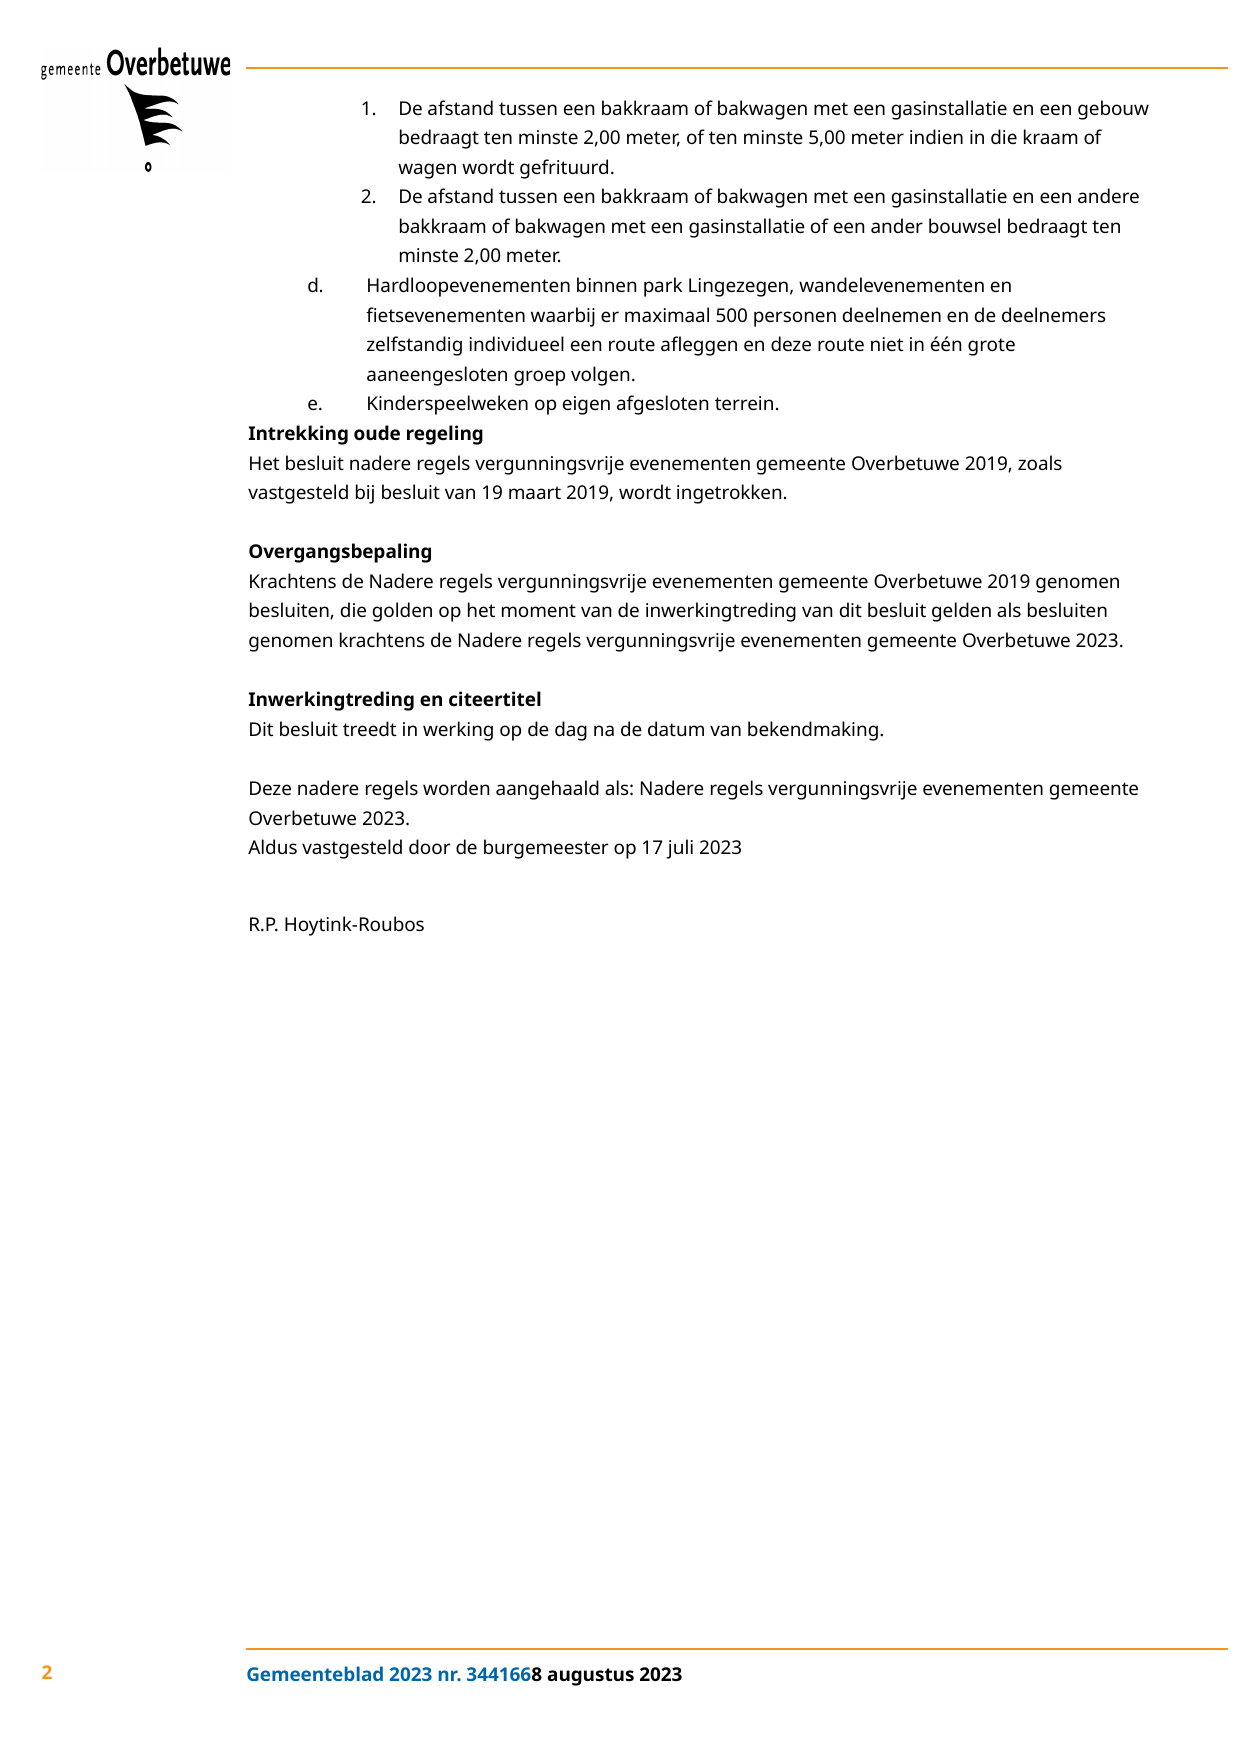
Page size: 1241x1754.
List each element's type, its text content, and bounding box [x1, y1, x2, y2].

text Overgangsbepaling [248, 538, 1152, 564]
text Het besluit nadere regels vergunningsvrije evenementen gemeente Overbetuwe 2019, zoals vastgesteld bij besluit van 19 maart 2019, wordt ingetrokken. [248, 450, 1152, 505]
list Kinderspeelweken op eigen afgesloten terrein. [307, 391, 1152, 416]
picture [41, 47, 231, 172]
text Aldus vastgesteld door de burgemeester op 17 juli 2023 [248, 834, 1152, 860]
text R.P. Hoytink-Roubos [248, 912, 1152, 937]
list Hardloopevenementen binnen park Lingezegen, wandelevenementen en fietsevenementen waarbij er maximaal 500 personen deelnemen en de deelnemers zelfstandig individueel een route afleggen en deze route niet in één grote aaneengesloten groep volgen. [307, 272, 1152, 387]
list De afstand tussen een bakkraam of bakwagen met een gasinstallatie en een gebouw bedraagt ten minste 2,00 meter, of ten minste 5,00 meter indien in die kraam of wagen wordt gefrituurd. [361, 95, 1152, 180]
text Deze nadere regels worden aangehaald als: Nadere regels vergunningsvrije evenementen gemeente Overbetuwe 2023. [248, 775, 1152, 831]
text Dit besluit treedt in werking op de dag na de datum van bekendmaking. [248, 716, 1152, 742]
text Inwerkingtreding en citeertitel [248, 686, 1152, 712]
text Intrekking oude regeling [248, 420, 1152, 446]
text Krachtens de Nadere regels vergunningsvrije evenementen gemeente Overbetuwe 2019 genomen besluiten, die golden op het moment van de inwerkingtreding van dit besluit gelden als besluiten genomen krachtens de Nadere regels vergunningsvrije evenementen gemeente Overbetuwe 2023. [248, 568, 1152, 653]
list De afstand tussen een bakkraam of bakwagen met een gasinstallatie en een andere bakkraam of bakwagen met een gasinstallatie of een ander bouwsel bedraagt ten minste 2,00 meter. [361, 183, 1152, 268]
